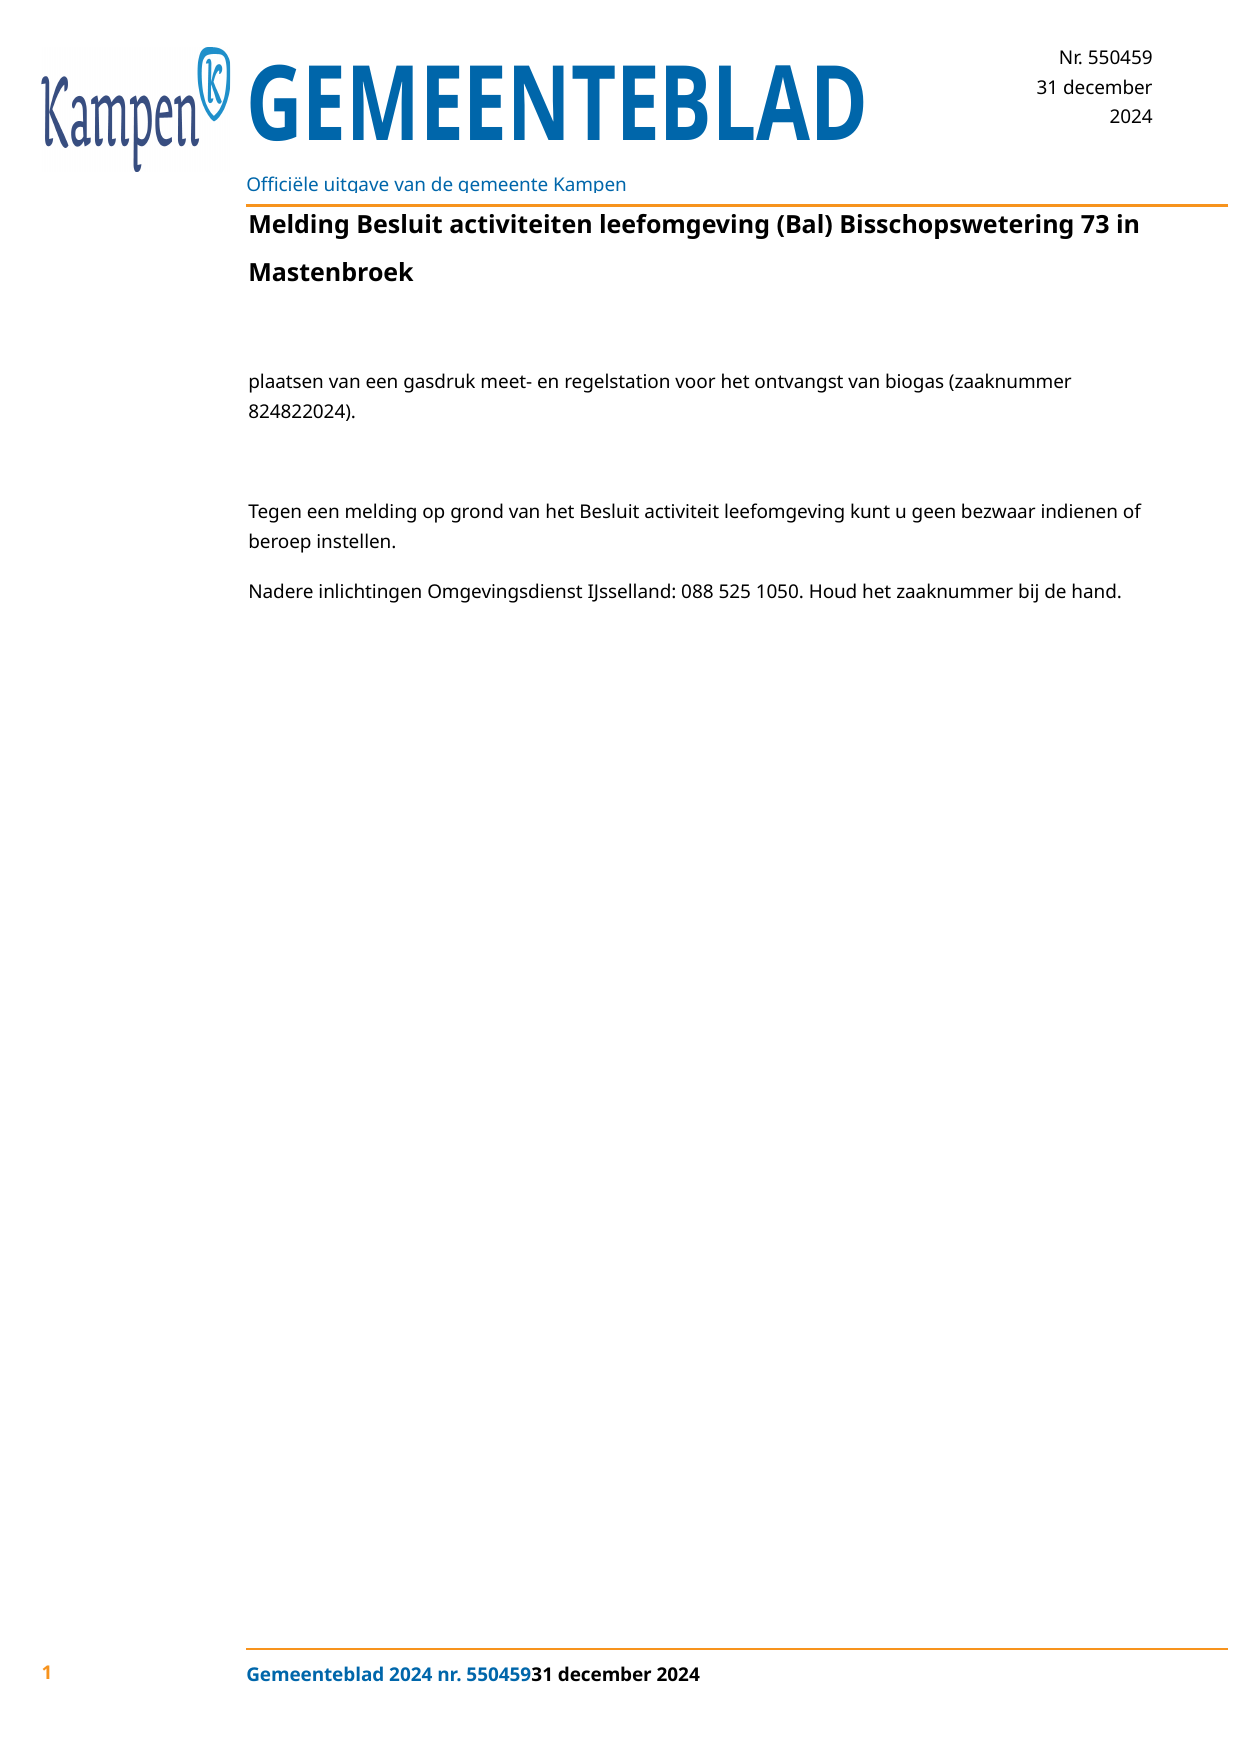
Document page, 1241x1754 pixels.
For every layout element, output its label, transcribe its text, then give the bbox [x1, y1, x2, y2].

text Nadere inlichtingen Omgevingsdienst IJsselland: 088 525 1050. Houd het zaaknummer bij de hand. [248, 579, 1152, 604]
text Melding Besluit activiteiten leefomgeving (Bal) Bisschopswetering 73 in Mastenbroek [248, 207, 1152, 288]
text Tegen een melding op grond van het Besluit activiteit leefomgeving kunt u geen bezwaar indienen of beroep instellen. [248, 499, 1152, 554]
picture [41, 47, 231, 172]
text plaatsen van een gasdruk meet- en regelstation voor het ontvangst van biogas (zaaknummer 824822024). [248, 368, 1152, 424]
